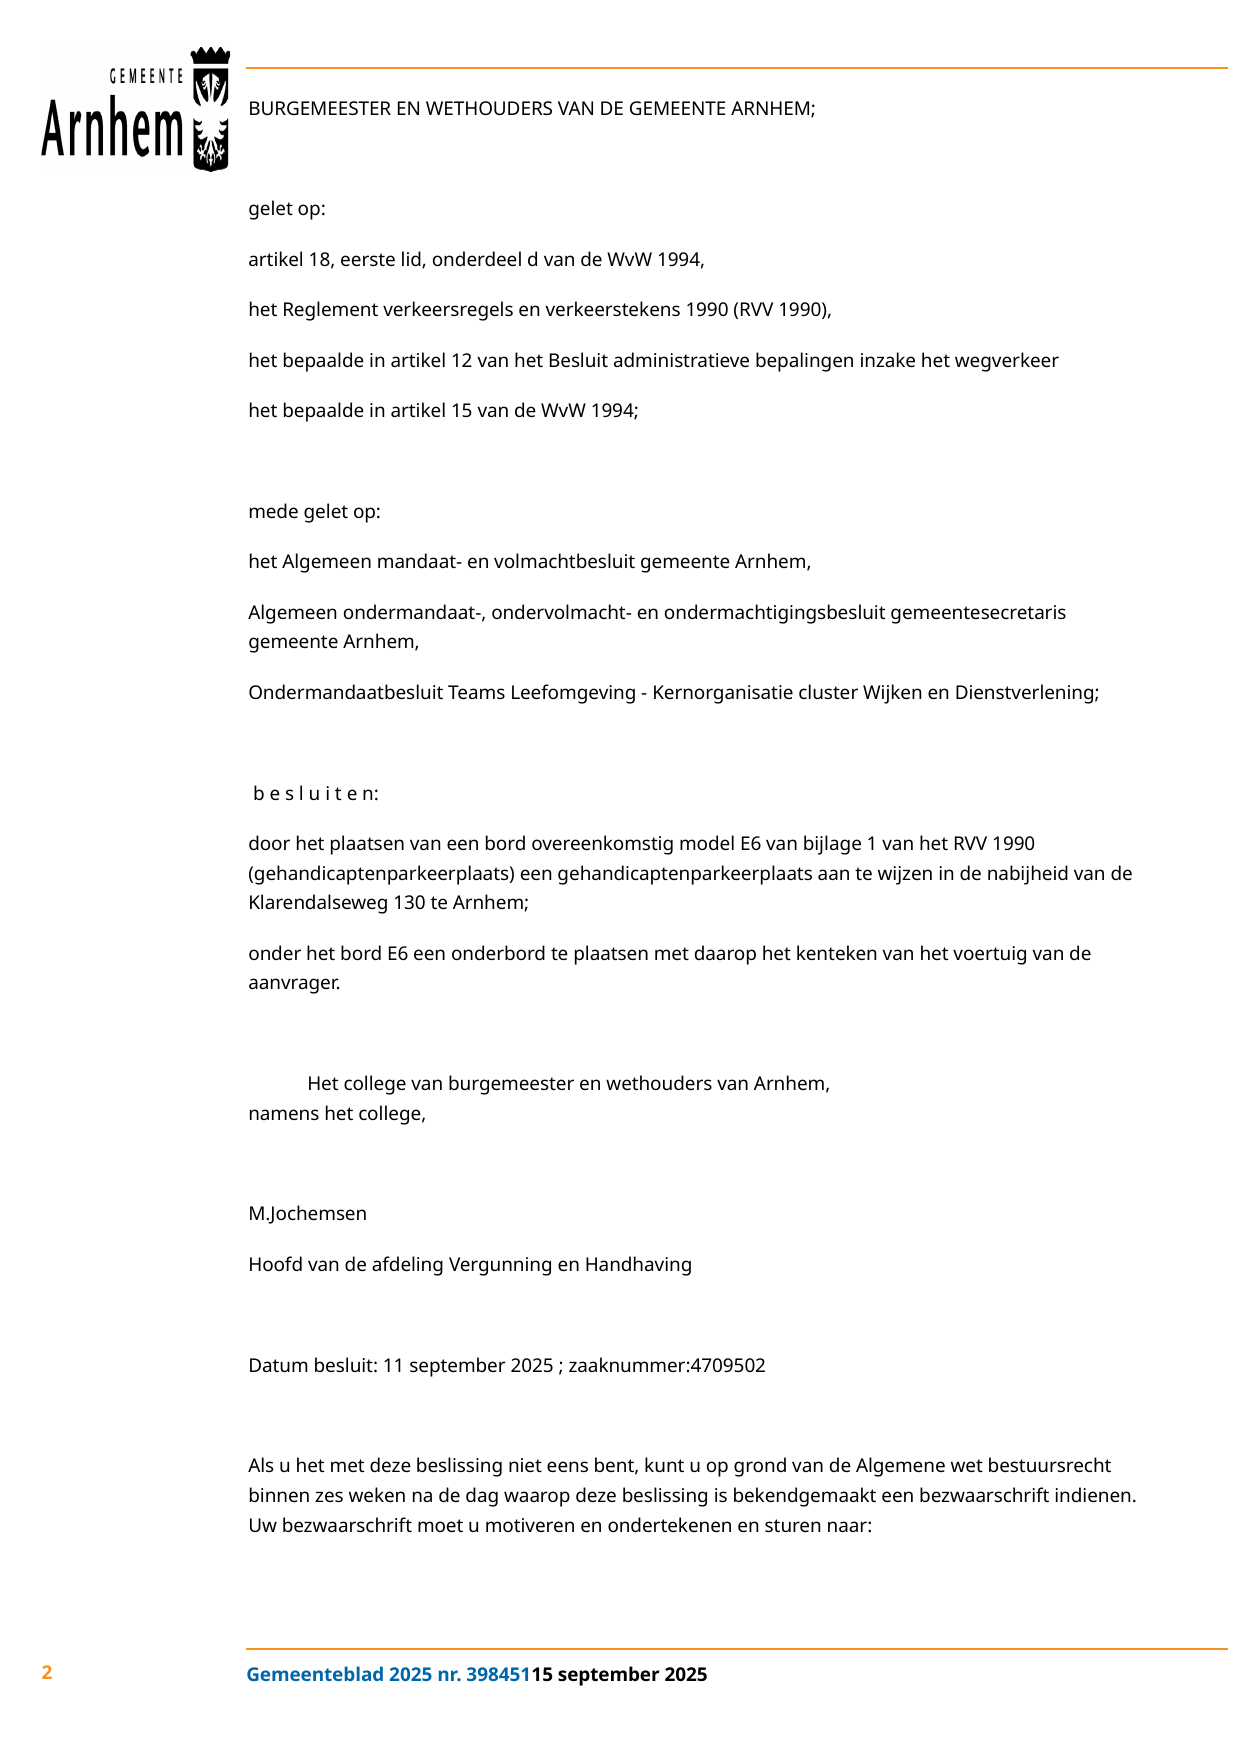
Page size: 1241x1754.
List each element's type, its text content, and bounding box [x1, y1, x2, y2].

text Algemeen ondermandaat-, ondervolmacht- en ondermachtigingsbesluit gemeentesecretaris gemeente Arnhem, [248, 599, 1152, 654]
text gelet op: [248, 196, 1152, 221]
text door het plaatsen van een bord overeenkomstig model E6 van bijlage 1 van het RVV 1990 (gehandicaptenparkeerplaats) een gehandicaptenparkeerplaats aan te wijzen in de nabijheid van de Klarendalseweg 130 te Arnhem; [248, 830, 1152, 915]
text namens het college, [248, 1100, 1152, 1126]
text b e s l u i t e n: [248, 780, 1152, 806]
text het Algemeen mandaat- en volmachtbesluit gemeente Arnhem, [248, 548, 1152, 574]
text BURGEMEESTER EN WETHOUDERS VAN DE GEMEENTE ARNHEM; [248, 95, 1152, 121]
text Datum besluit: 11 september 2025 ; zaaknummer:4709502 [248, 1352, 1152, 1378]
text onder het bord E6 een onderbord te plaatsen met daarop het kenteken van het voertuig van de aanvrager. [248, 940, 1152, 995]
text het bepaalde in artikel 15 van de WvW 1994; [248, 397, 1152, 423]
text het Reglement verkeersregels en verkeerstekens 1990 (RVV 1990), [248, 296, 1152, 322]
list Het college van burgemeester en wethouders van Arnhem, [248, 1070, 1152, 1096]
text Ondermandaatbesluit Teams Leefomgeving - Kernorganisatie cluster Wijken en Dienstverlening; [248, 679, 1152, 705]
text Als u het met deze beslissing niet eens bent, kunt u op grond van de Algemene wet bestuursrecht binnen zes weken na de dag waarop deze beslissing is bekendgemaakt een bezwaarschrift indienen. Uw bezwaarschrift moet u motiveren en ondertekenen en sturen naar: [248, 1453, 1152, 1538]
text Hoofd van de afdeling Vergunning en Handhaving [248, 1251, 1152, 1277]
picture [41, 47, 231, 172]
text mede gelet op: [248, 498, 1152, 524]
text M.Jochemsen [248, 1201, 1152, 1226]
text artikel 18, eerste lid, onderdeel d van de WvW 1994, [248, 246, 1152, 272]
text het bepaalde in artikel 12 van het Besluit administratieve bepalingen inzake het wegverkeer [248, 347, 1152, 373]
